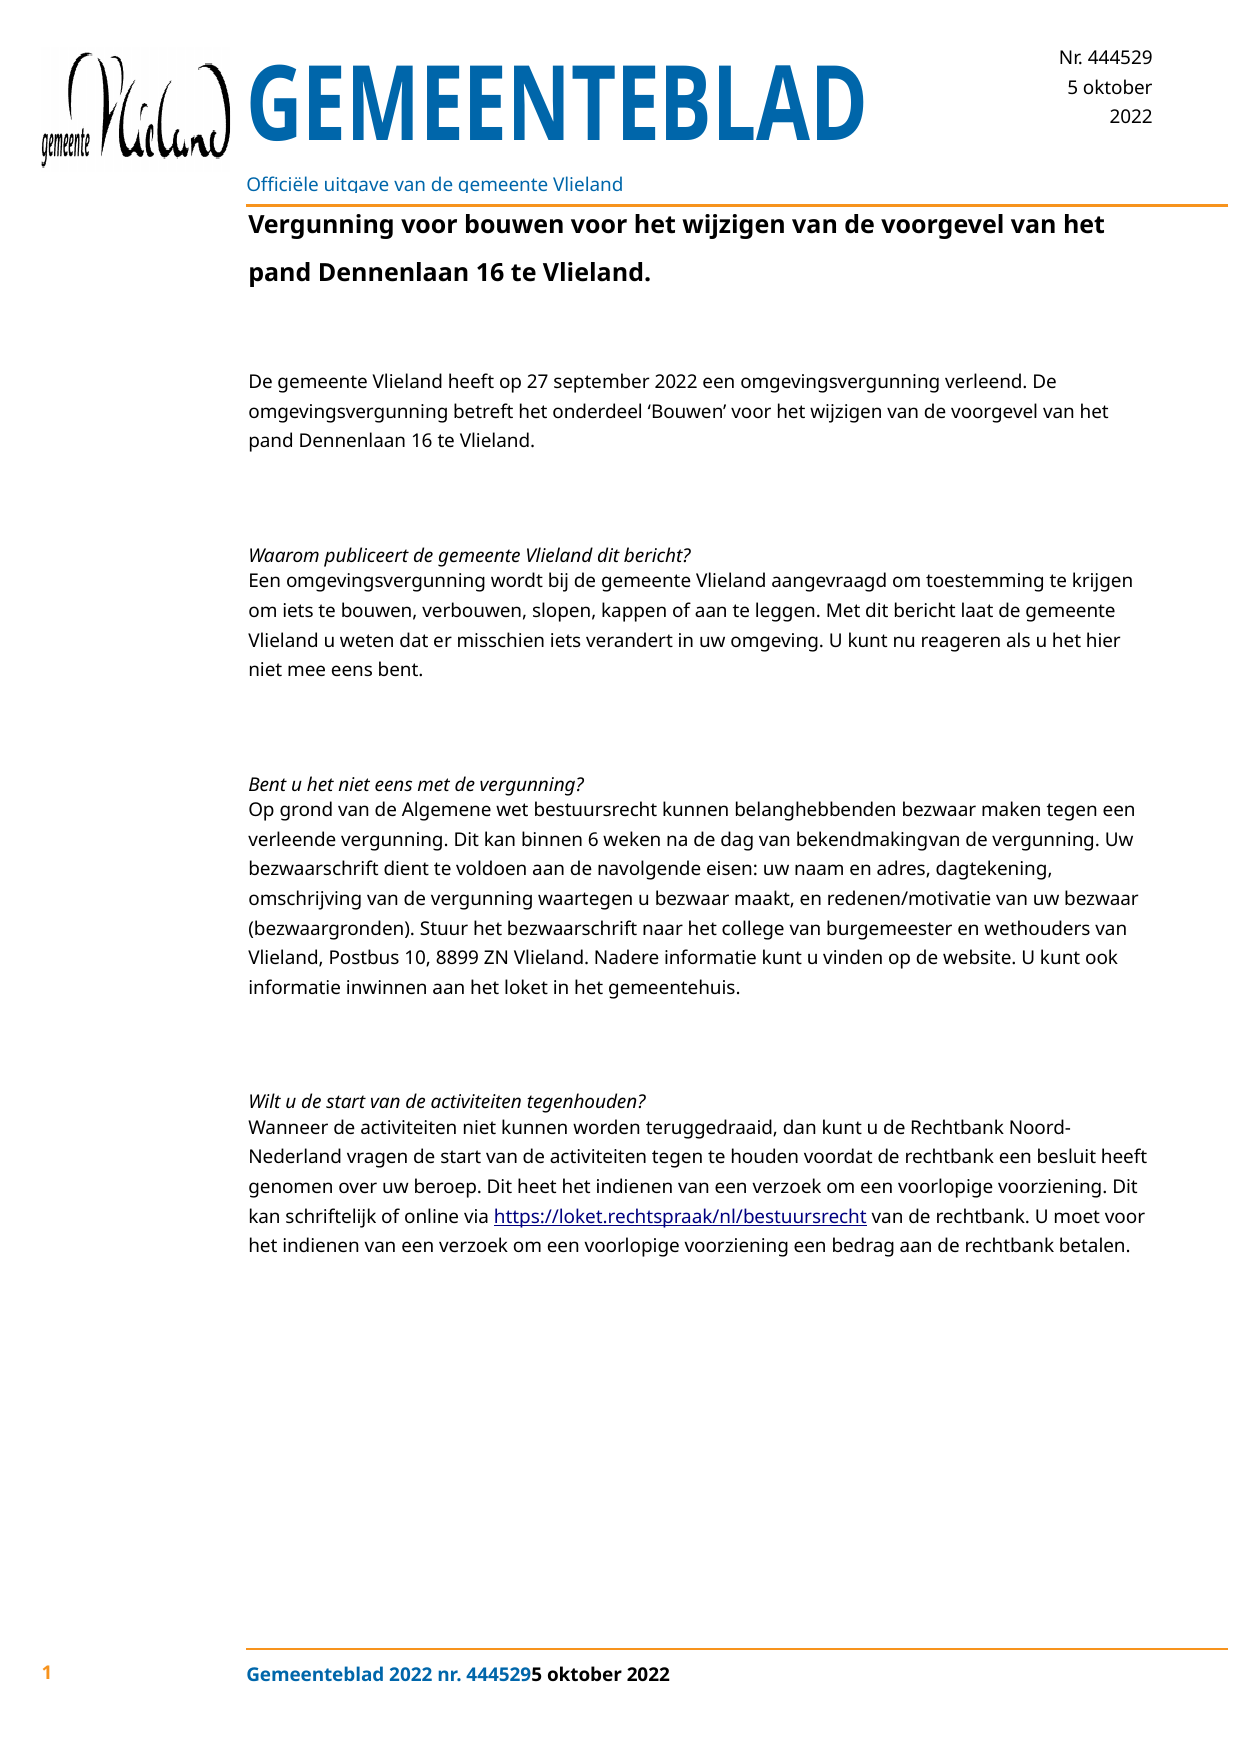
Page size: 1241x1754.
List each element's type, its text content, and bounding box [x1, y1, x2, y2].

text Waarom publiceert de gemeente Vlieland dit bericht? [248, 542, 1152, 568]
text Een omgevingsvergunning wordt bij de gemeente Vlieland aangevraagd om toestemming te krijgen om iets te bouwen, verbouwen, slopen, kappen of aan te leggen. Met dit bericht laat de gemeente Vlieland u weten dat er misschien iets verandert in uw omgeving. U kunt nu reageren als u het hier niet mee eens bent. [248, 568, 1152, 682]
text Wanneer de activiteiten niet kunnen worden teruggedraaid, dan kunt u de Rechtbank Noord-Nederland vragen de start van de activiteiten tegen te houden voordat de rechtbank een besluit heeft genomen over uw beroep. Dit heet het indienen van een verzoek om een voorlopige voorziening. Dit kan schriftelijk of online via https://loket.rechtspraak/nl/bestuursrecht van de rechtbank. U moet voor het indienen van een verzoek om een voorlopige voorziening een bedrag aan de rechtbank betalen. [248, 1114, 1152, 1258]
text Vergunning voor bouwen voor het wijzigen van de voorgevel van het pand Dennenlaan 16 te Vlieland. [248, 207, 1152, 288]
text Op grond van de Algemene wet bestuursrecht kunnen belanghebbenden bezwaar maken tegen een verleende vergunning. Dit kan binnen 6 weken na de dag van bekendmakingvan de vergunning. Uw bezwaarschrift dient te voldoen aan de navolgende eisen: uw naam en adres, dagtekening, omschrijving van de vergunning waartegen u bezwaar maakt, en redenen/motivatie van uw bezwaar (bezwaargronden). Stuur het bezwaarschrift naar het college van burgemeester en wethouders van Vlieland, Postbus 10, 8899 ZN Vlieland. Nadere informatie kunt u vinden op de website. U kunt ook informatie inwinnen aan het loket in het gemeentehuis. [248, 796, 1152, 1000]
text Wilt u de start van de activiteiten tegenhouden? [248, 1088, 1152, 1114]
text De gemeente Vlieland heeft op 27 september 2022 een omgevingsvergunning verleend. De omgevingsvergunning betreft het onderdeel ‘Bouwen’ voor het wijzigen van de voorgevel van het pand Dennenlaan 16 te Vlieland. [248, 368, 1152, 453]
text Bent u het niet eens met de vergunning? [248, 771, 1152, 796]
picture [41, 47, 231, 172]
